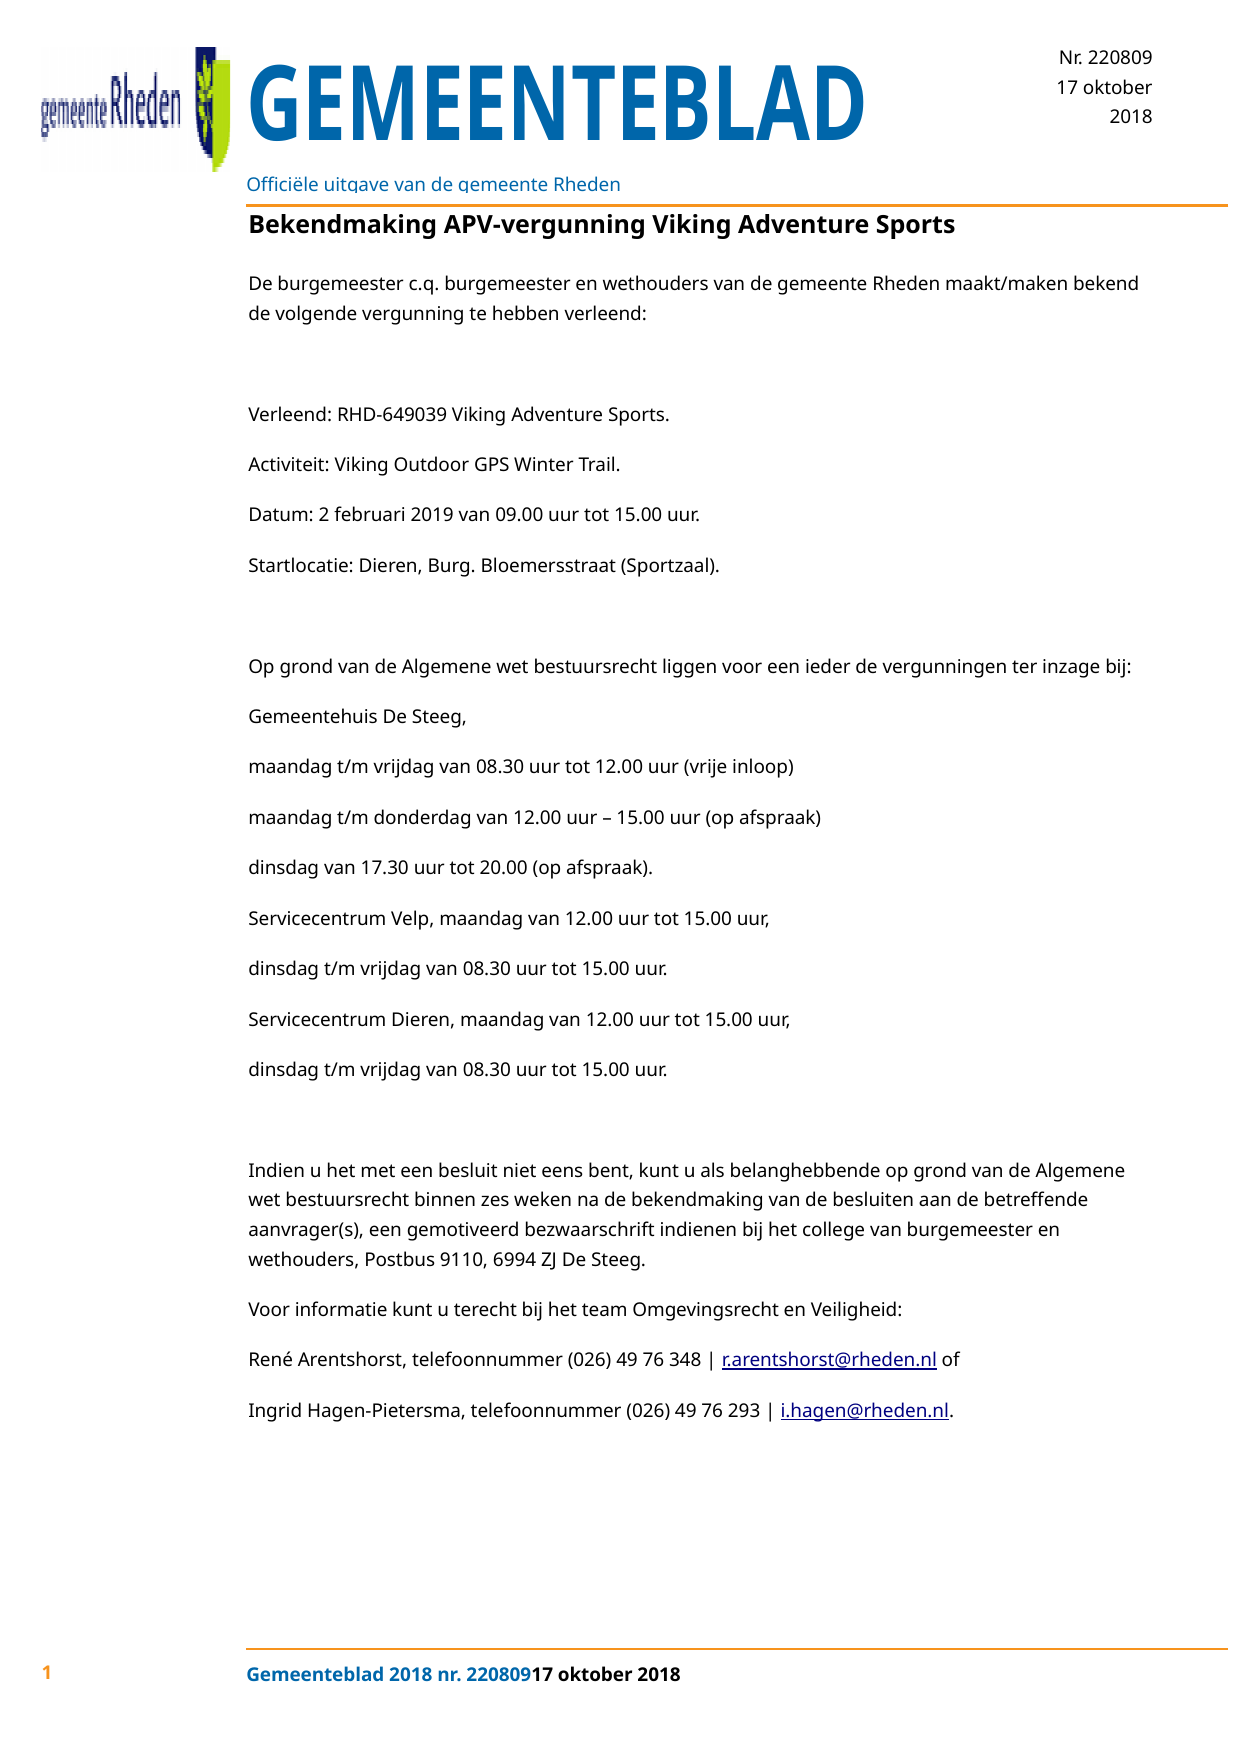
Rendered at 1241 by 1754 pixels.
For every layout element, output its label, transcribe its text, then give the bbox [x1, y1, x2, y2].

text dinsdag van 17.30 uur tot 20.00 (op afspraak). [248, 854, 1152, 880]
text dinsdag t/m vrijdag van 08.30 uur tot 15.00 uur. [248, 1056, 1152, 1082]
text Indien u het met een besluit niet eens bent, kunt u als belanghebbende op grond van de Algemene wet bestuursrecht binnen zes weken na de bekendmaking van de besluiten aan de betreffende aanvrager(s), een gemotiveerd bezwaarschrift indienen bij het college van burgemeester en wethouders, Postbus 9110, 6994 ZJ De Steeg. [248, 1157, 1152, 1271]
text René Arentshorst, telefoonnummer (026) 49 76 348 | r.arentshorst@rheden.nl of [248, 1347, 1152, 1372]
text Op grond van de Algemene wet bestuursrecht liggen voor een ieder de vergunningen ter inzage bij: [248, 653, 1152, 678]
text Verleend: RHD-649039 Viking Adventure Sports. [248, 401, 1152, 426]
text Ingrid Hagen-Pietersma, telefoonnummer (026) 49 76 293 | i.hagen@rheden.nl. [248, 1397, 1152, 1423]
text Servicecentrum Dieren, maandag van 12.00 uur tot 15.00 uur, [248, 1006, 1152, 1031]
picture [41, 47, 231, 172]
text maandag t/m donderdag van 12.00 uur – 15.00 uur (op afspraak) [248, 804, 1152, 830]
text Activiteit: Viking Outdoor GPS Winter Trail. [248, 451, 1152, 477]
text Voor informatie kunt u terecht bij het team Omgevingsrecht en Veiligheid: [248, 1296, 1152, 1322]
text De burgemeester c.q. burgemeester en wethouders van de gemeente Rheden maakt/maken bekend de volgende vergunning te hebben verleend: [248, 270, 1152, 326]
text Startlocatie: Dieren, Burg. Bloemersstraat (Sportzaal). [248, 552, 1152, 578]
text dinsdag t/m vrijdag van 08.30 uur tot 15.00 uur. [248, 955, 1152, 981]
text Gemeentehuis De Steeg, [248, 703, 1152, 729]
text Servicecentrum Velp, maandag van 12.00 uur tot 15.00 uur, [248, 905, 1152, 931]
text Bekendmaking APV-vergunning Viking Adventure Sports [248, 207, 1152, 241]
text maandag t/m vrijdag van 08.30 uur tot 12.00 uur (vrije inloop) [248, 754, 1152, 779]
text Datum: 2 februari 2019 van 09.00 uur tot 15.00 uur. [248, 502, 1152, 527]
